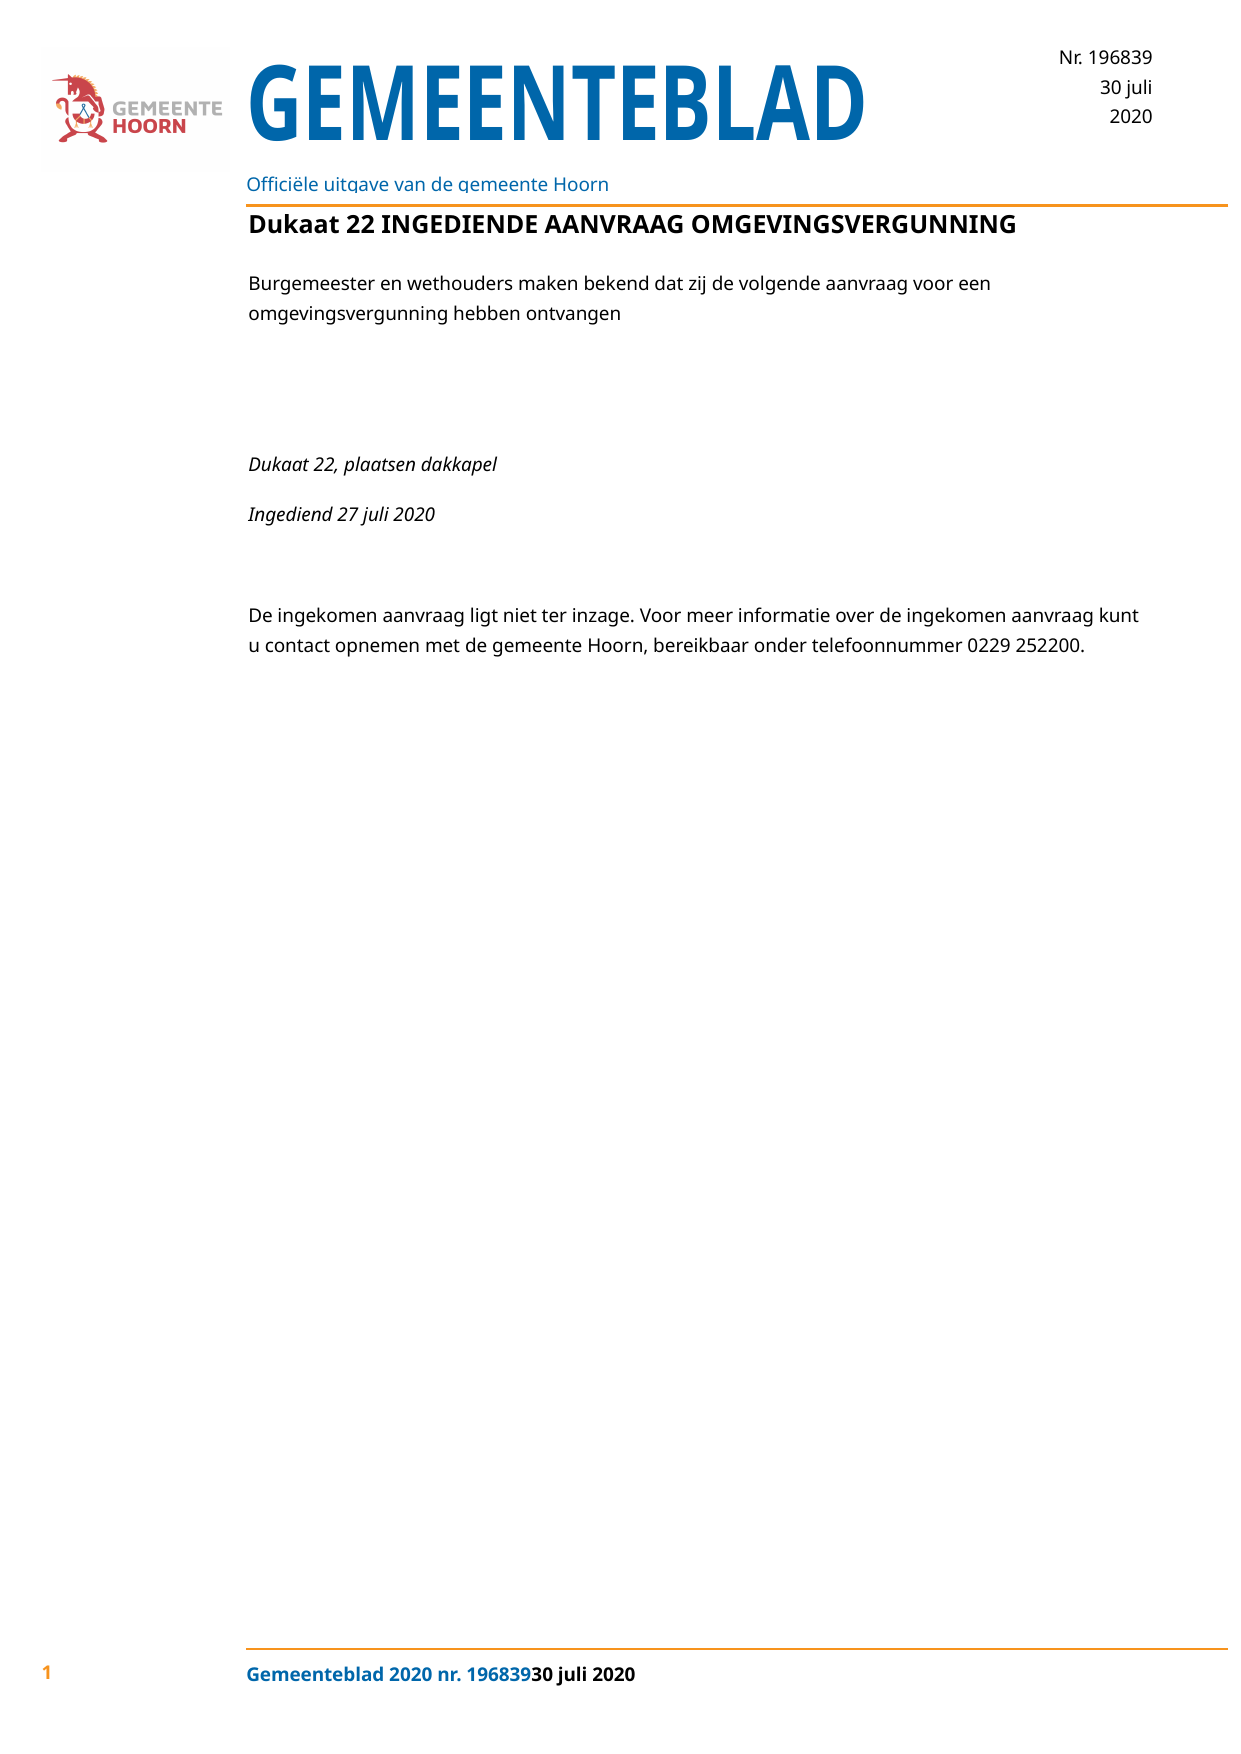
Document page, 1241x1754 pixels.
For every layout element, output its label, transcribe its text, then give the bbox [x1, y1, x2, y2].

text De ingekomen aanvraag ligt niet ter inzage. Voor meer informatie over de ingekomen aanvraag kunt u contact opnemen met de gemeente Hoorn, bereikbaar onder telefoonnummer 0229 252200. [248, 602, 1152, 658]
text Ingediend 27 juli 2020 [248, 502, 1152, 527]
text Dukaat 22, plaatsen dakkapel [248, 451, 1152, 477]
picture [41, 47, 231, 172]
text Dukaat 22 INGEDIENDE AANVRAAG OMGEVINGSVERGUNNING [248, 207, 1152, 241]
text Burgemeester en wethouders maken bekend dat zij de volgende aanvraag voor een omgevingsvergunning hebben ontvangen [248, 270, 1152, 326]
